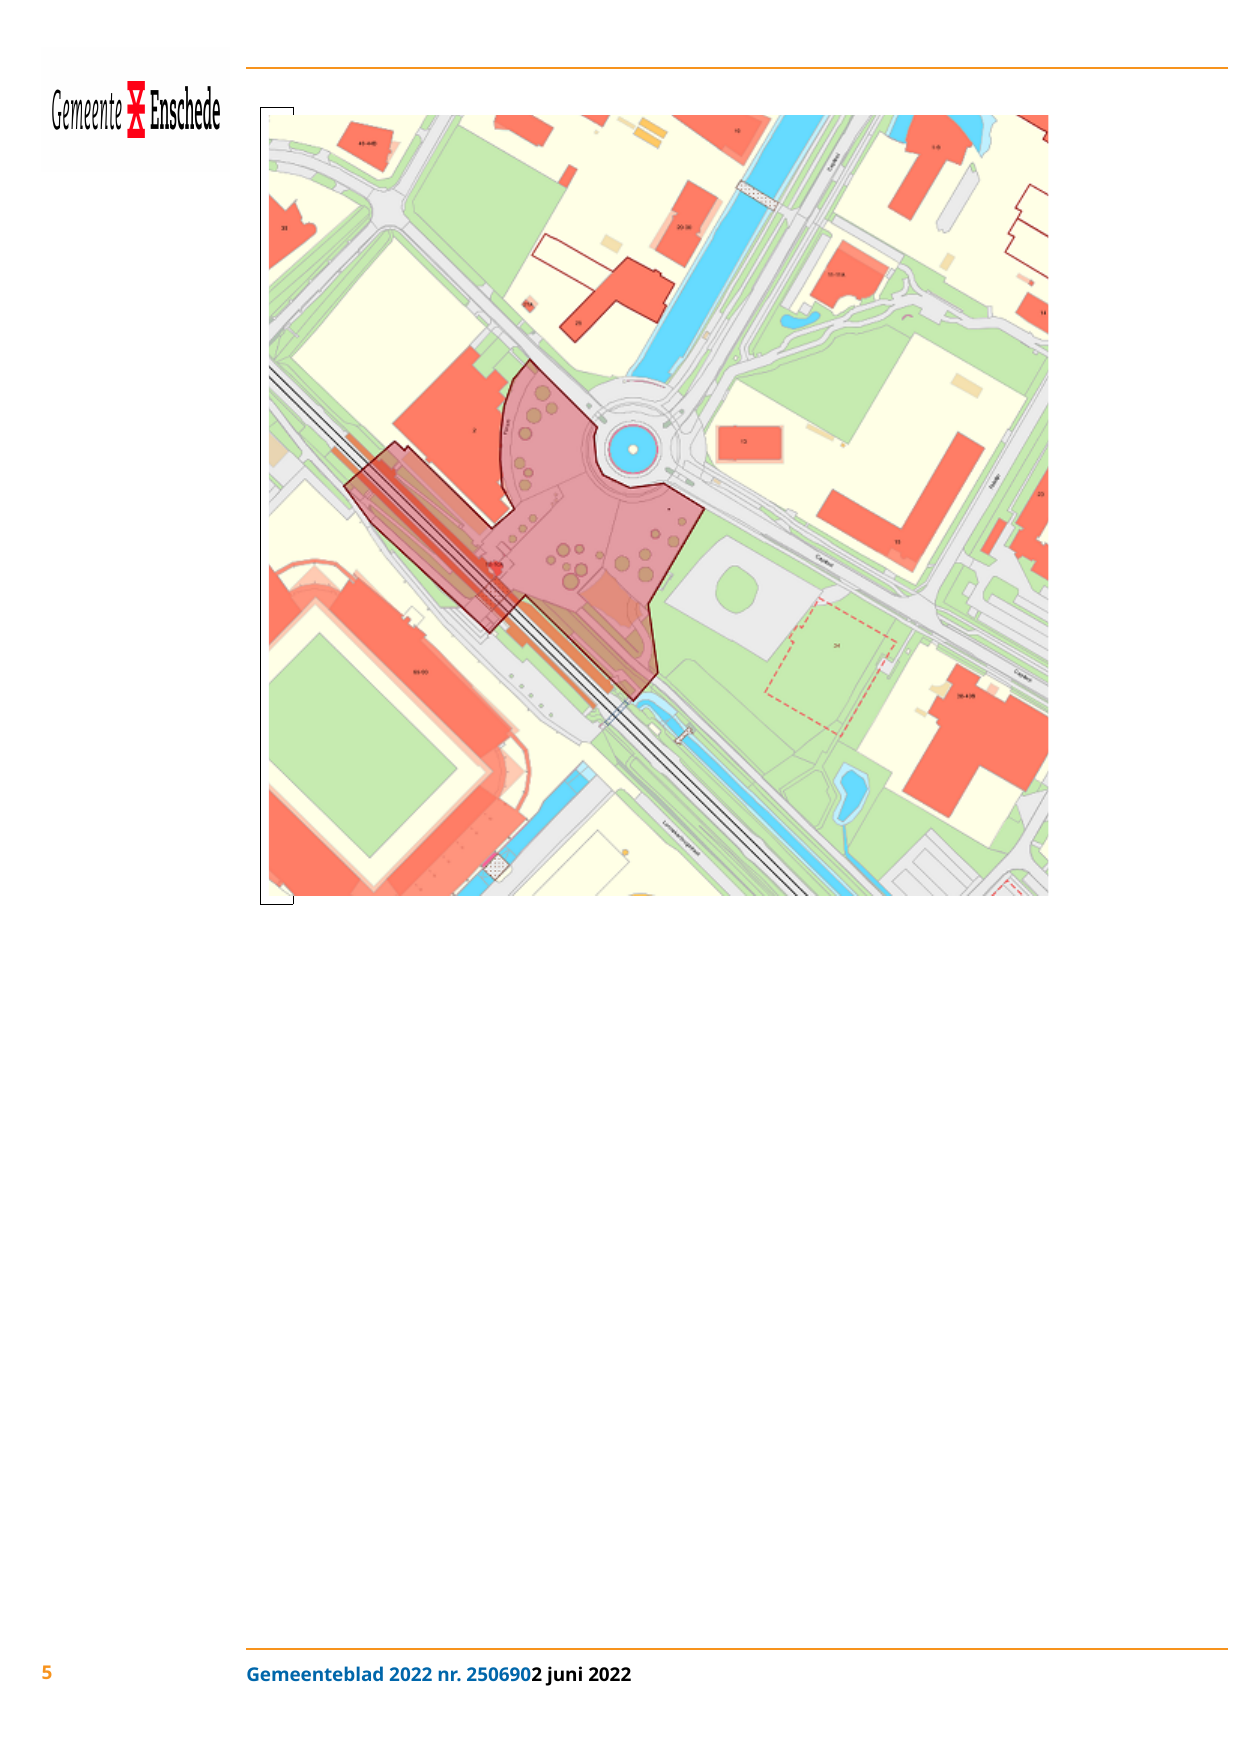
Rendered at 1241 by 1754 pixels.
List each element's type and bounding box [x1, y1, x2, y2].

picture [268, 115, 1049, 896]
picture [41, 47, 231, 172]
